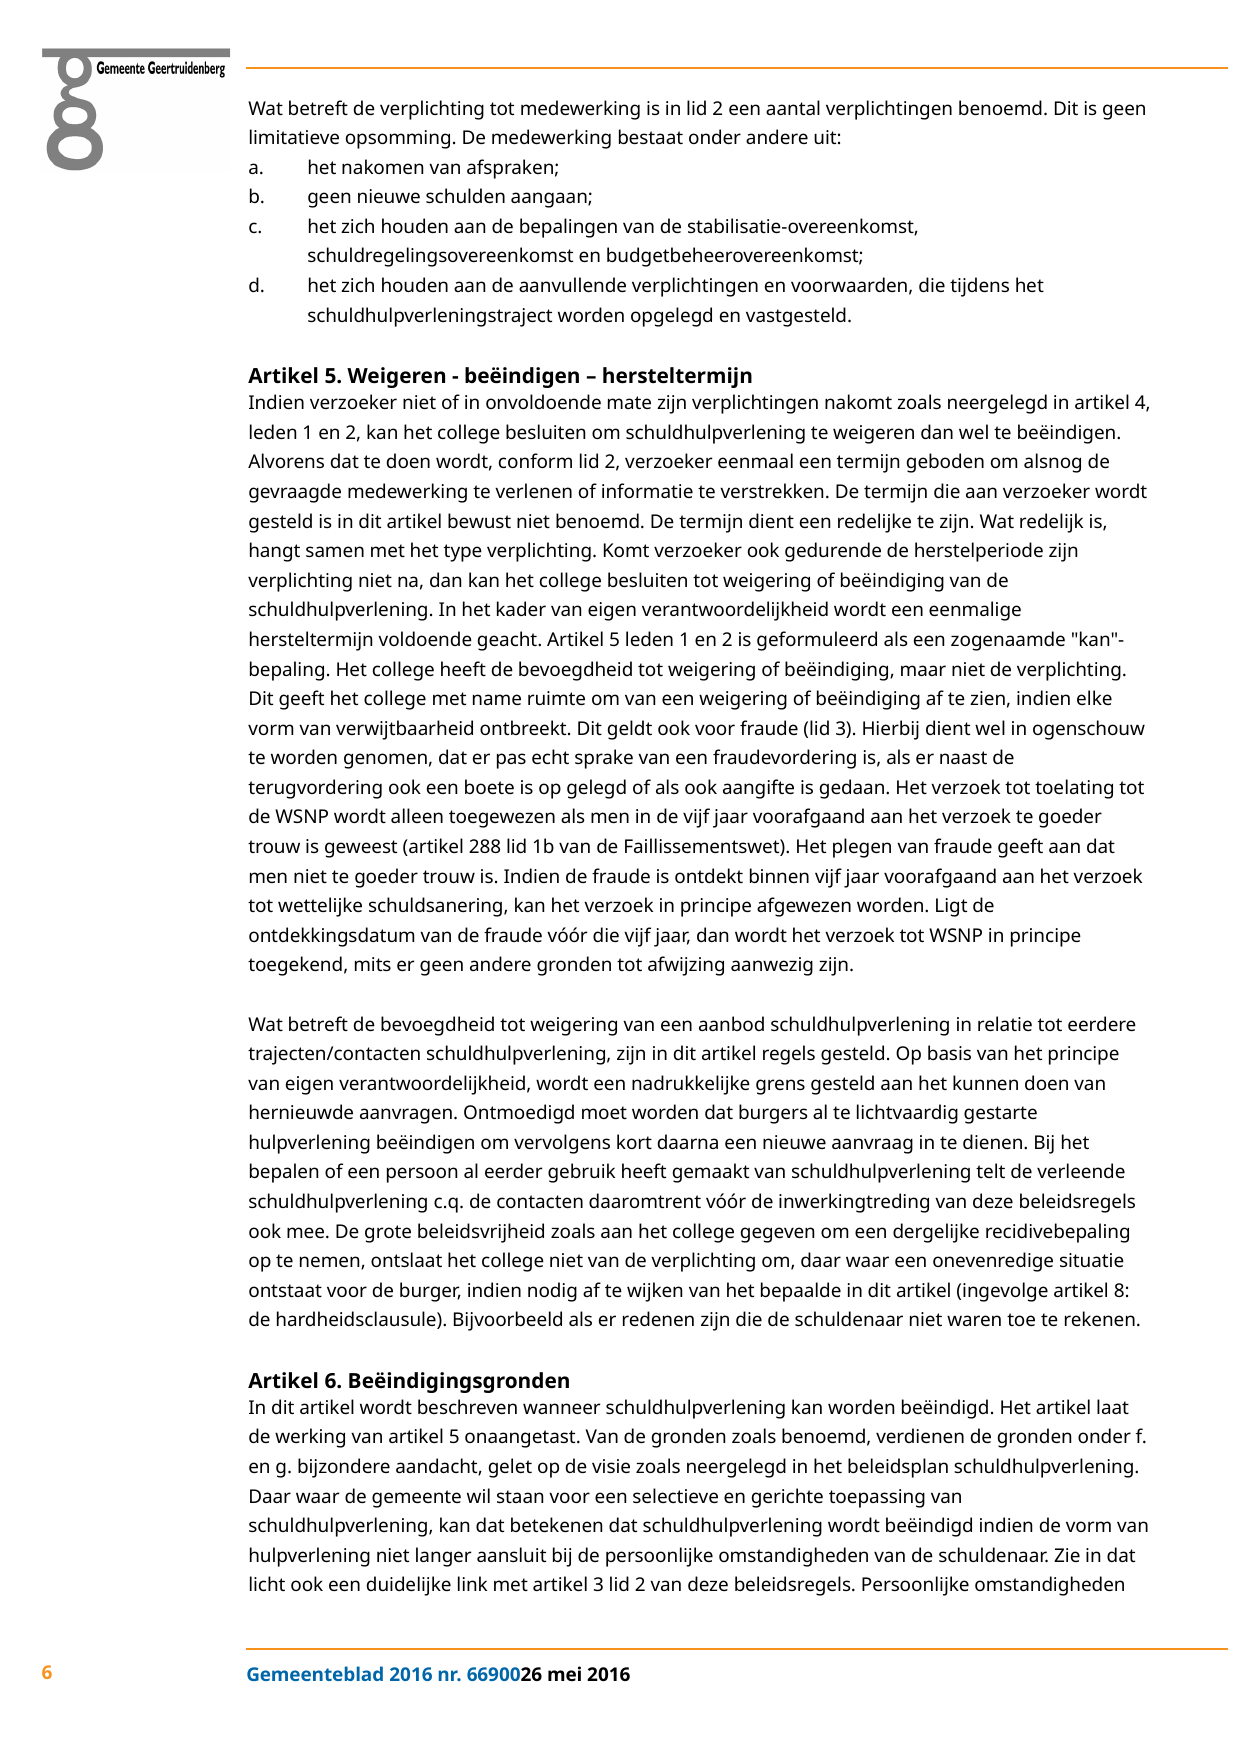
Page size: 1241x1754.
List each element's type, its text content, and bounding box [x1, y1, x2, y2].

list het zich houden aan de bepalingen van de stabilisatie-overeenkomst, schuldregelingsovereenkomst en budgetbeheerovereenkomst; [248, 213, 1152, 268]
list het zich houden aan de aanvullende verplichtingen en voorwaarden, die tijdens het schuldhulpverleningstraject worden opgelegd en vastgesteld. [248, 272, 1152, 328]
text In dit artikel wordt beschreven wanneer schuldhulpverlening kan worden beëindigd. Het artikel laat de werking van artikel 5 onaangetast. Van de gronden zoals benoemd, verdienen de gronden onder f. en g. bijzondere aandacht, gelet op de visie zoals neergelegd in het beleidsplan schuldhulpverlening. Daar waar de gemeente wil staan voor een selectieve en gerichte toepassing van schuldhulpverlening, kan dat betekenen dat schuldhulpverlening wordt beëindigd indien de vorm van hulpverlening niet langer aansluit bij de persoonlijke omstandigheden van de schuldenaar. Zie in dat licht ook een duidelijke link met artikel 3 lid 2 van deze beleidsregels. Persoonlijke omstandigheden [248, 1394, 1152, 1597]
list het nakomen van afspraken; [248, 154, 1152, 180]
text Artikel 5. Weigeren - beëindigen – hersteltermijn [248, 361, 1152, 389]
text Wat betreft de bevoegdheid tot weigering van een aanbod schuldhulpverlening in relatie tot eerdere trajecten/contacten schuldhulpverlening, zijn in dit artikel regels gesteld. Op basis van het principe van eigen verantwoordelijkheid, wordt een nadrukkelijke grens gesteld aan het kunnen doen van hernieuwde aanvragen. Ontmoedigd moet worden dat burgers al te lichtvaardig gestarte hulpverlening beëindigen om vervolgens kort daarna een nieuwe aanvraag in te dienen. Bij het bepalen of een persoon al eerder gebruik heeft gemaakt van schuldhulpverlening telt de verleende schuldhulpverlening c.q. de contacten daaromtrent vóór de inwerkingtreding van deze beleidsregels ook mee. De grote beleidsvrijheid zoals aan het college gegeven om een dergelijke recidivebepaling op te nemen, ontslaat het college niet van de verplichting om, daar waar een onevenredige situatie ontstaat voor de burger, indien nodig af te wijken van het bepaalde in dit artikel (ingevolge artikel 8: de hardheidsclausule). Bijvoorbeeld als er redenen zijn die de schuldenaar niet waren toe te rekenen. [248, 1011, 1152, 1332]
text Artikel 6. Beëindigingsgronden [248, 1366, 1152, 1394]
text Wat betreft de verplichting tot medewerking is in lid 2 een aantal verplichtingen benoemd. Dit is geen limitatieve opsomming. De medewerking bestaat onder andere uit: [248, 95, 1152, 150]
list geen nieuwe schulden aangaan; [248, 183, 1152, 209]
text Indien verzoeker niet of in onvoldoende mate zijn verplichtingen nakomt zoals neergelegd in artikel 4, leden 1 en 2, kan het college besluiten om schuldhulpverlening te weigeren dan wel te beëindigen. Alvorens dat te doen wordt, conform lid 2, verzoeker eenmaal een termijn geboden om alsnog de gevraagde medewerking te verlenen of informatie te verstrekken. De termijn die aan verzoeker wordt gesteld is in dit artikel bewust niet benoemd. De termijn dient een redelijke te zijn. Wat redelijk is, hangt samen met het type verplichting. Komt verzoeker ook gedurende de herstelperiode zijn verplichting niet na, dan kan het college besluiten tot weigering of beëindiging van de schuldhulpverlening. In het kader van eigen verantwoordelijkheid wordt een eenmalige hersteltermijn voldoende geacht. Artikel 5 leden 1 en 2 is geformuleerd als een zogenaamde "kan"-bepaling. Het college heeft de bevoegdheid tot weigering of beëindiging, maar niet de verplichting. Dit geeft het college met name ruimte om van een weigering of beëindiging af te zien, indien elke vorm van verwijtbaarheid ontbreekt. Dit geldt ook voor fraude (lid 3). Hierbij dient wel in ogenschouw te worden genomen, dat er pas echt sprake van een fraudevordering is, als er naast de terugvordering ook een boete is op gelegd of als ook aangifte is gedaan. Het verzoek tot toelating tot de WSNP wordt alleen toegewezen als men in de vijf jaar voorafgaand aan het verzoek te goeder trouw is geweest (artikel 288 lid 1b van de Faillissementswet). Het plegen van fraude geeft aan dat men niet te goeder trouw is. Indien de fraude is ontdekt binnen vijf jaar voorafgaand aan het verzoek tot wettelijke schuldsanering, kan het verzoek in principe afgewezen worden. Ligt de ontdekkingsdatum van de fraude vóór die vijf jaar, dan wordt het verzoek tot WSNP in principe toegekend, mits er geen andere gronden tot afwijzing aanwezig zijn. [248, 389, 1152, 977]
picture [41, 47, 231, 172]
